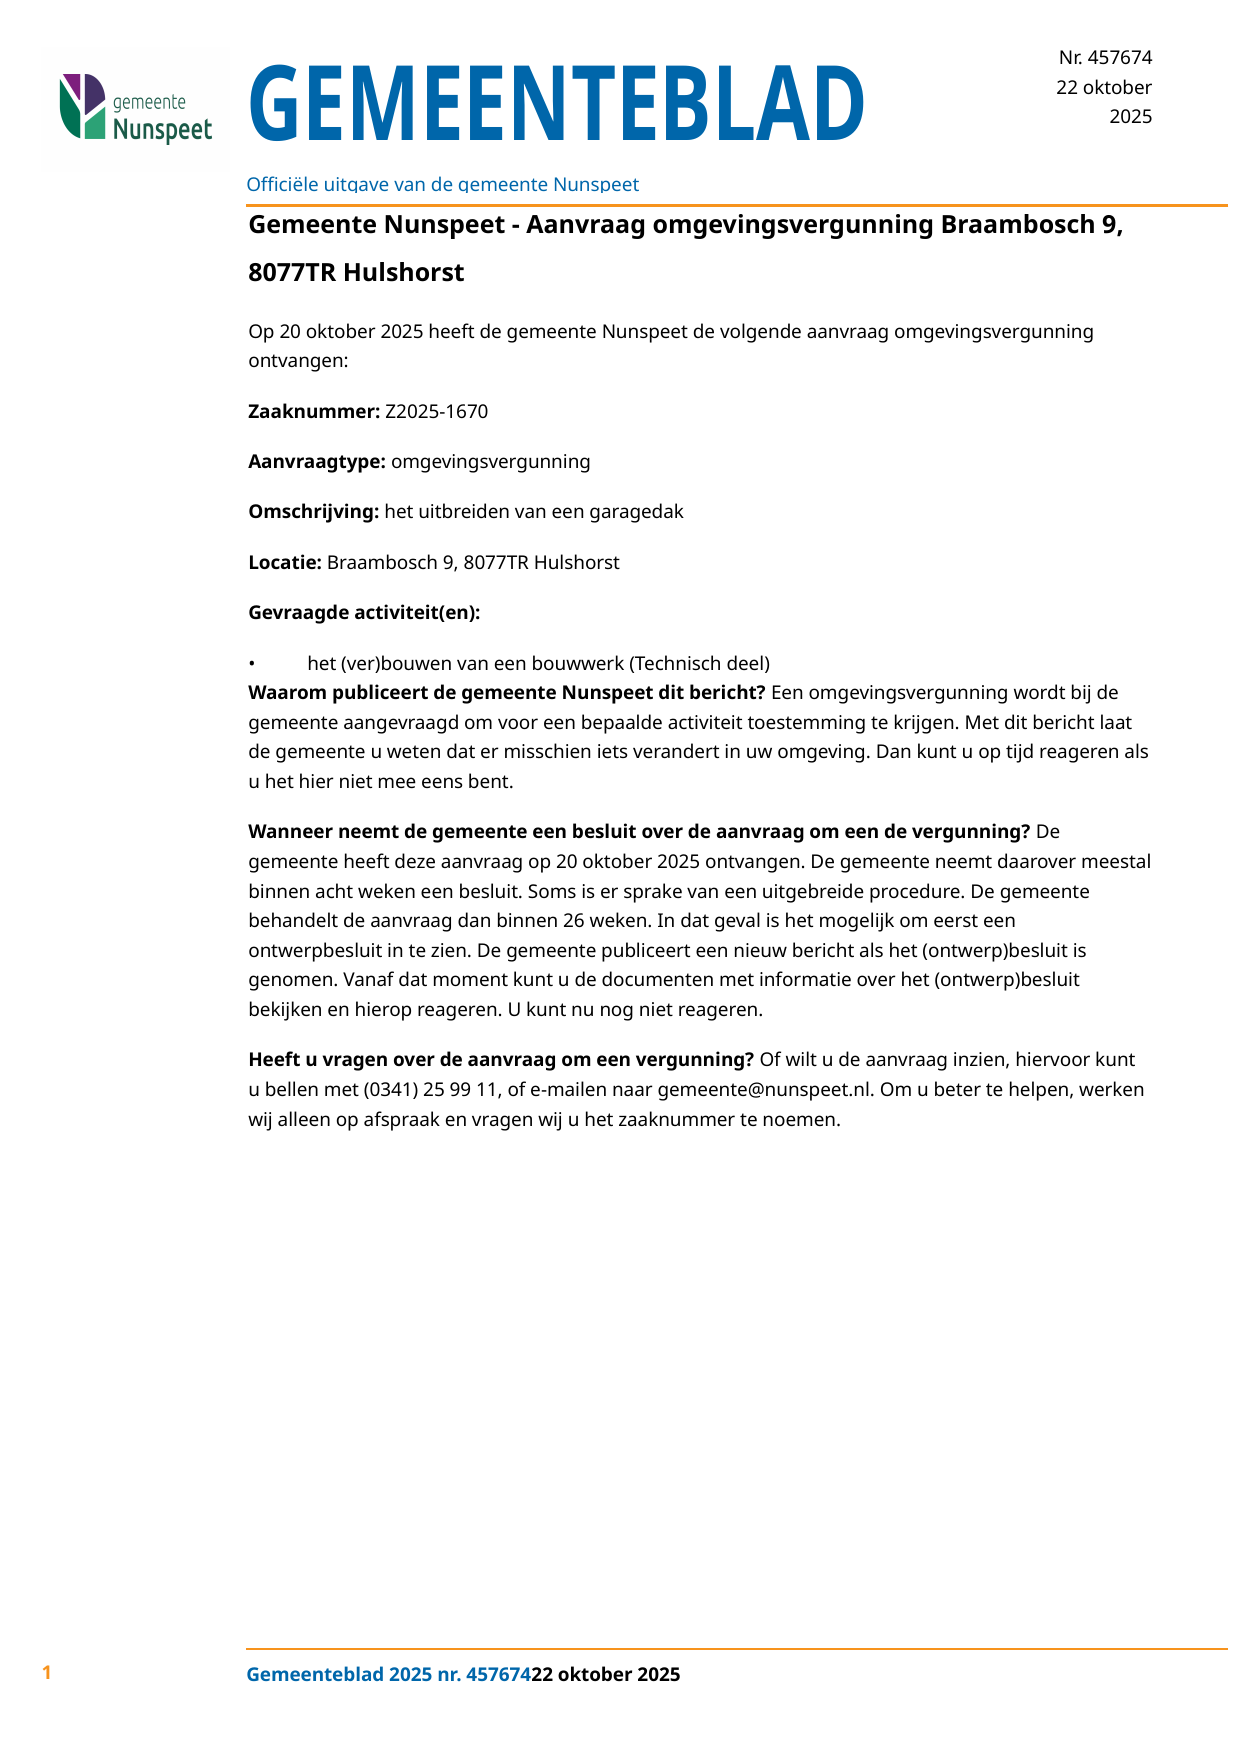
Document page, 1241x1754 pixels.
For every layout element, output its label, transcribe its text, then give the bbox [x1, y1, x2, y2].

text Locatie: Braambosch 9, 8077TR Hulshorst [248, 549, 1152, 575]
text Heeft u vragen over de aanvraag om een vergunning? Of wilt u de aanvraag inzien, hiervoor kunt u bellen met (0341) 25 99 11, of e-mailen naar gemeente@nunspeet.nl. Om u beter te helpen, werken wij alleen op afspraak en vragen wij u het zaaknummer te noemen. [248, 1047, 1152, 1132]
list het (ver)bouwen van een bouwwerk (Technisch deel) [248, 650, 1152, 676]
text Omschrijving: het uitbreiden van een garagedak [248, 499, 1152, 524]
text Op 20 oktober 2025 heeft de gemeente Nunspeet de volgende aanvraag omgevingsvergunning ontvangen: [248, 318, 1152, 373]
text Waarom publiceert de gemeente Nunspeet dit bericht? Een omgevingsvergunning wordt bij de gemeente aangevraagd om voor een bepaalde activiteit toestemming te krijgen. Met dit bericht laat de gemeente u weten dat er misschien iets verandert in uw omgeving. Dan kunt u op tijd reageren als u het hier niet mee eens bent. [248, 679, 1152, 794]
text Gemeente Nunspeet - Aanvraag omgevingsvergunning Braambosch 9, 8077TR Hulshorst [248, 207, 1152, 288]
text Gevraagde activiteit(en): [248, 599, 1152, 625]
text Aanvraagtype: omgevingsvergunning [248, 448, 1152, 474]
text Wanneer neemt de gemeente een besluit over de aanvraag om een de vergunning? De gemeente heeft deze aanvraag op 20 oktober 2025 ontvangen. De gemeente neemt daarover meestal binnen acht weken een besluit. Soms is er sprake van een uitgebreide procedure. De gemeente behandelt de aanvraag dan binnen 26 weken. In dat geval is het mogelijk om eerst een ontwerpbesluit in te zien. De gemeente publiceert een nieuw bericht als het (ontwerp)besluit is genomen. Vanaf dat moment kunt u de documenten met informatie over het (ontwerp)besluit bekijken en hierop reageren. U kunt nu nog niet reageren. [248, 819, 1152, 1022]
text Zaaknummer: Z2025-1670 [248, 398, 1152, 424]
picture [41, 47, 231, 172]
